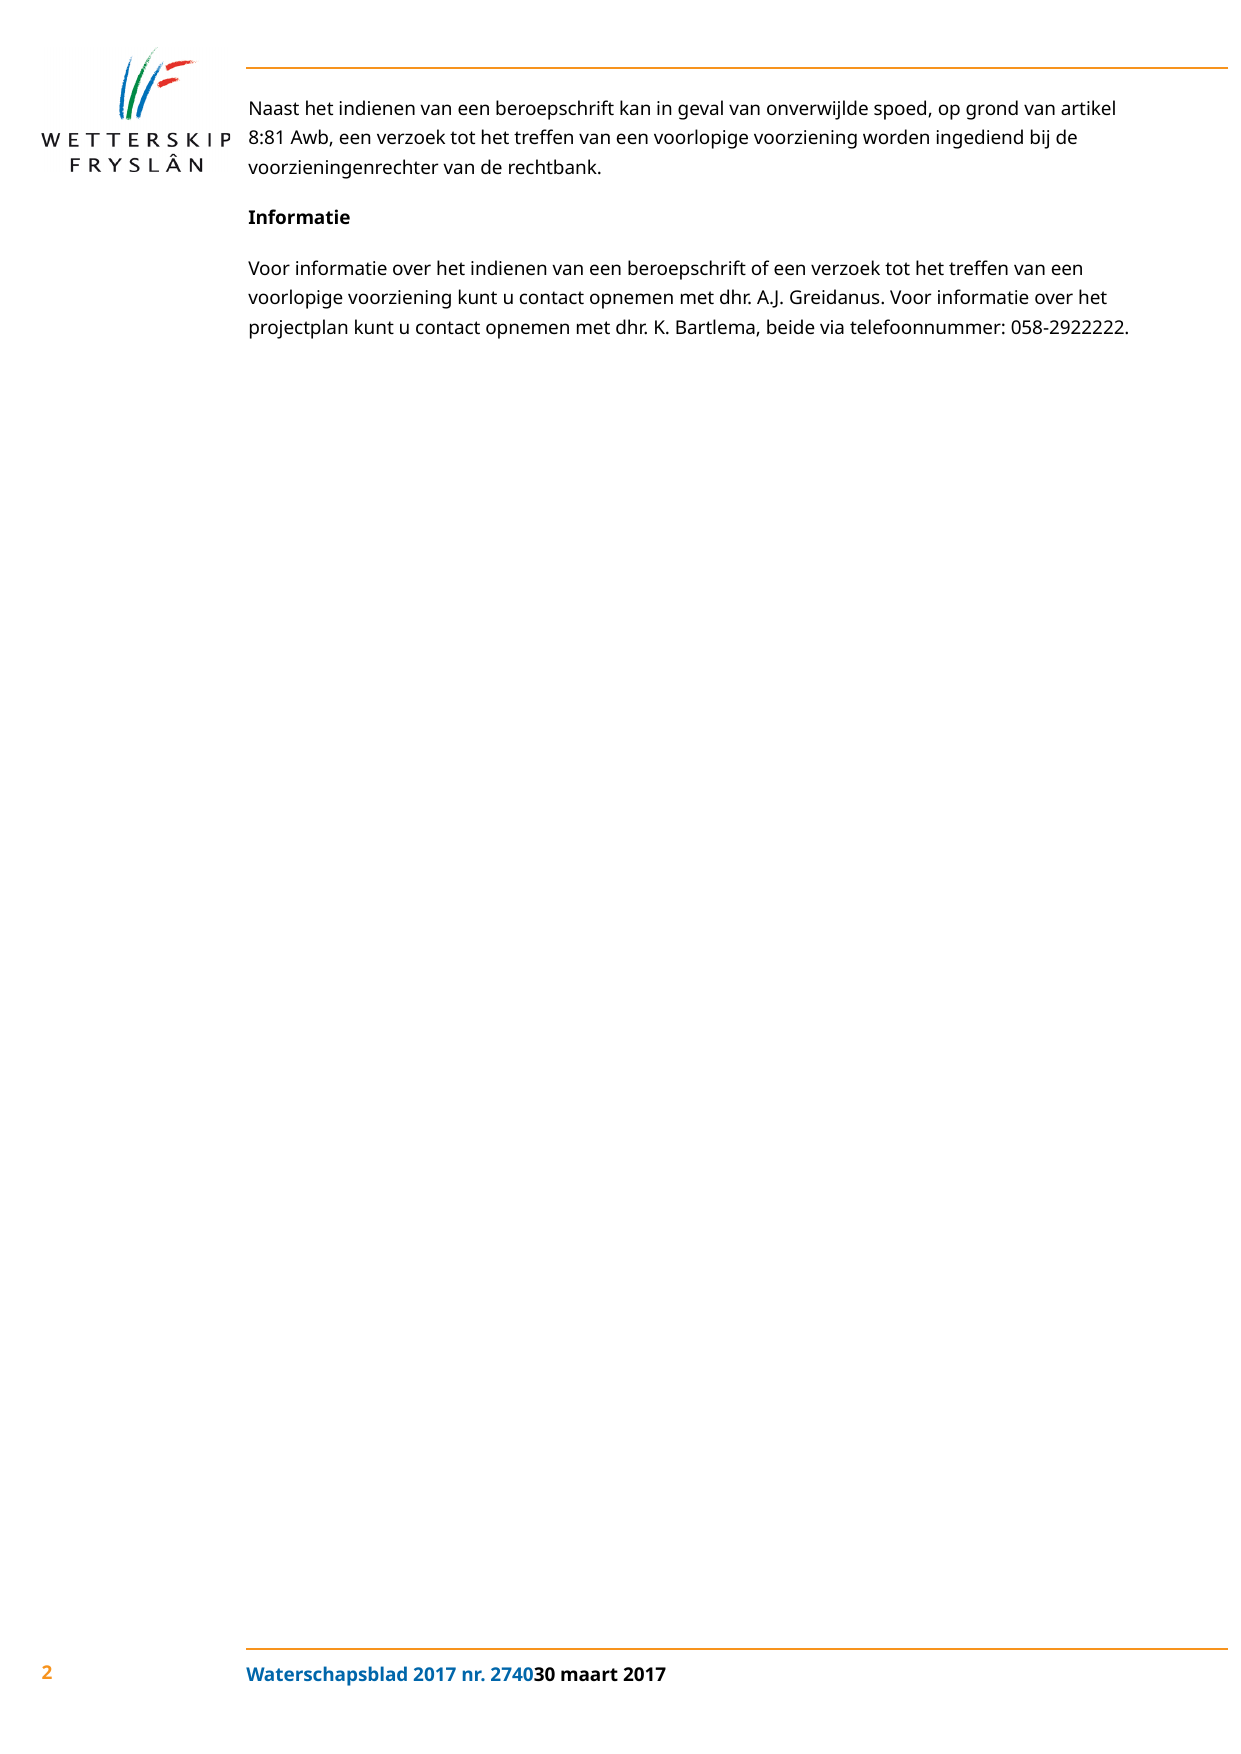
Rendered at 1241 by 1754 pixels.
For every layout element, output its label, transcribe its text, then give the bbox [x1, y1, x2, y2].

picture [41, 47, 231, 172]
text Informatie [248, 204, 1152, 230]
text Naast het indienen van een beroepschrift kan in geval van onverwijlde spoed, op grond van artikel 8:81 Awb, een verzoek tot het treffen van een voorlopige voorziening worden ingediend bij de voorzieningenrechter van de rechtbank. [248, 95, 1152, 180]
text Voor informatie over het indienen van een beroepschrift of een verzoek tot het treffen van een voorlopige voorziening kunt u contact opnemen met dhr. A.J. Greidanus. Voor informatie over het projectplan kunt u contact opnemen met dhr. K. Bartlema, beide via telefoonnummer: 058-2922222. [248, 255, 1152, 340]
